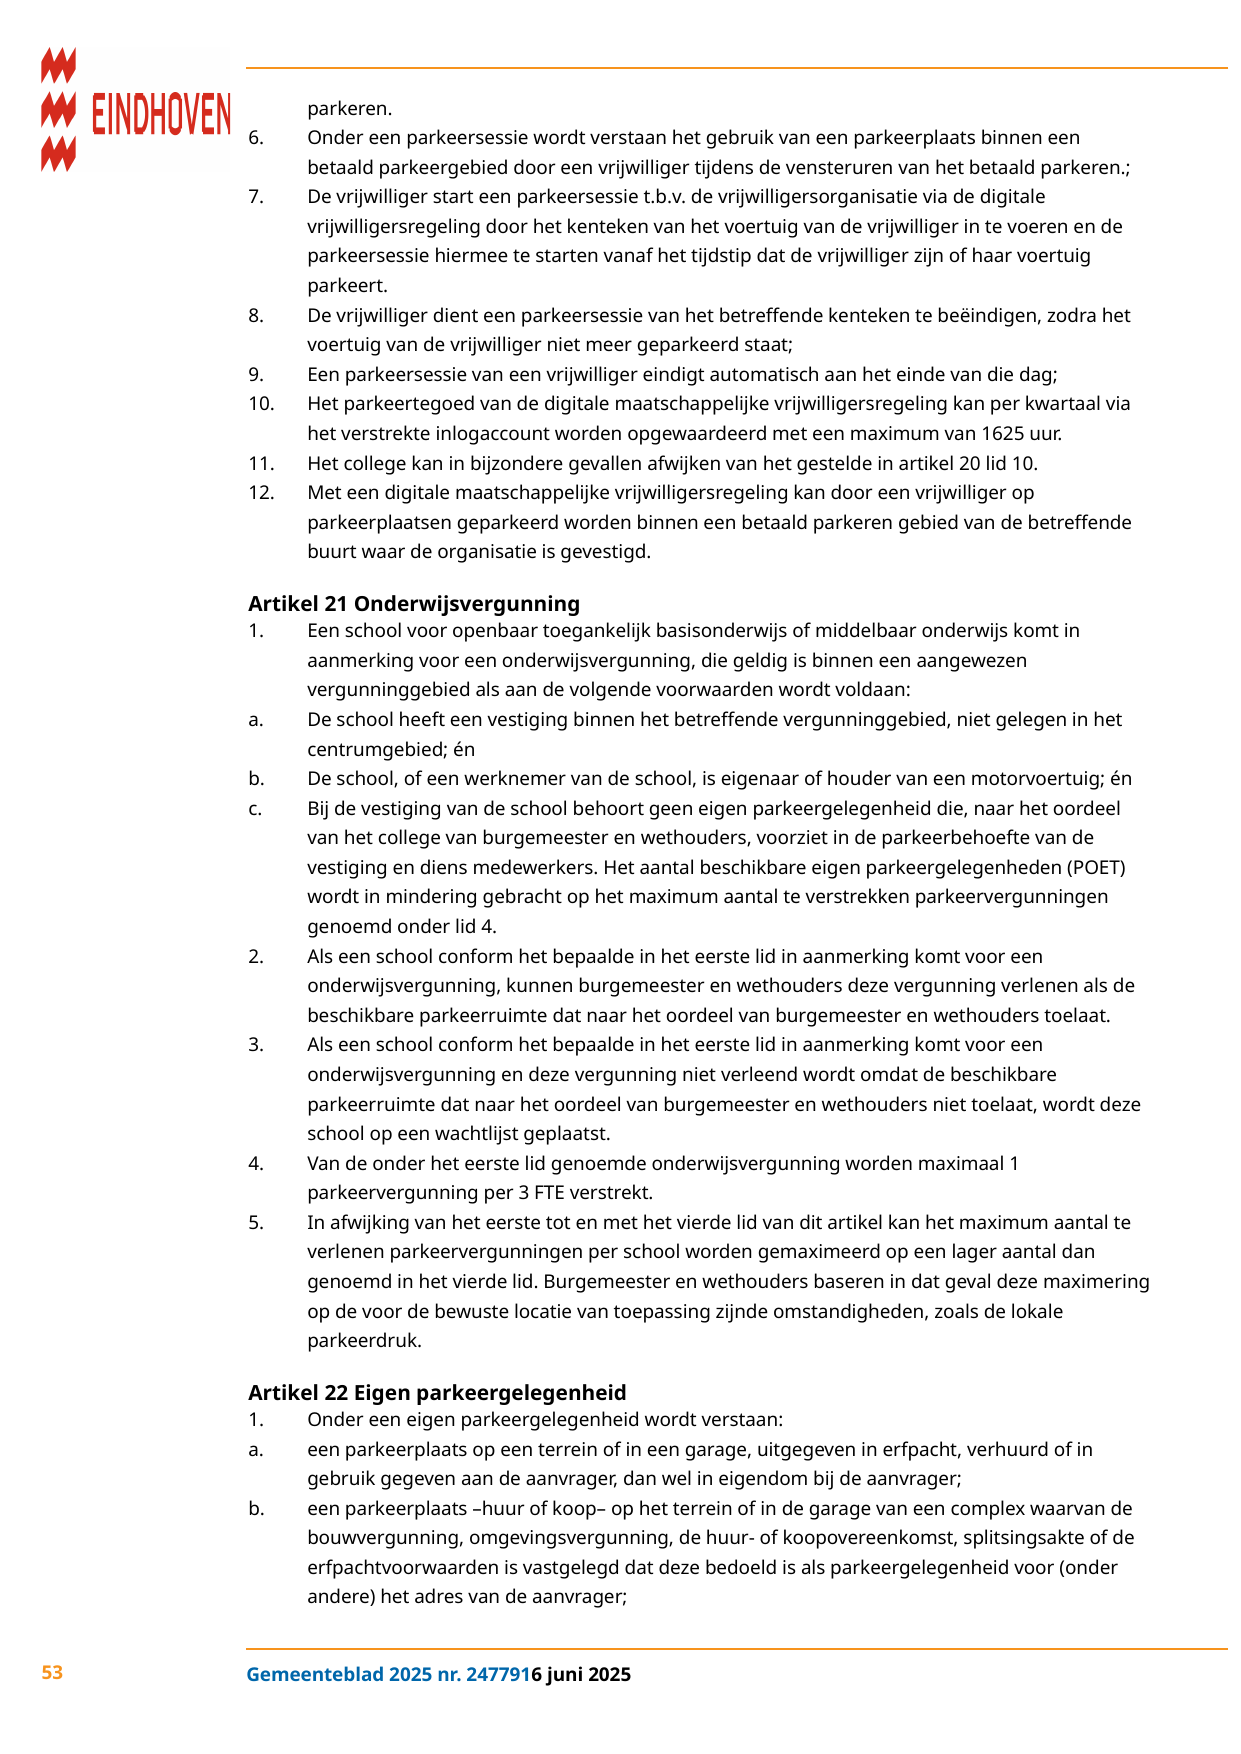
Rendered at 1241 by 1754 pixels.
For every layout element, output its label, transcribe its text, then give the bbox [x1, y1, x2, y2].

text Artikel 22 Eigen parkeergelegenheid [248, 1378, 1152, 1406]
list Onder een parkeersessie wordt verstaan het gebruik van een parkeerplaats binnen een betaald parkeergebied door een vrijwilliger tijdens de vensteruren van het betaald parkeren.; [248, 124, 1152, 180]
list Het parkeertegoed van de digitale maatschappelijke vrijwilligersregeling kan per kwartaal via het verstrekte inlogaccount worden opgewaardeerd met een maximum van 1625 uur. [248, 391, 1152, 446]
list De vrijwilliger dient een parkeersessie van het betreffende kenteken te beëindigen, zodra het voertuig van de vrijwilliger niet meer geparkeerd staat; [248, 302, 1152, 357]
list Met een digitale maatschappelijke vrijwilligersregeling kan door een vrijwilliger op parkeerplaatsen geparkeerd worden binnen een betaald parkeren gebied van de betreffende buurt waar de organisatie is gevestigd. [248, 479, 1152, 564]
list Als een school conform het bepaalde in het eerste lid in aanmerking komt voor een onderwijsvergunning, kunnen burgemeester en wethouders deze vergunning verlenen als de beschikbare parkeerruimte dat naar het oordeel van burgemeester en wethouders toelaat. [248, 943, 1152, 1028]
list Van de onder het eerste lid genoemde onderwijsvergunning worden maximaal 1 parkeervergunning per 3 FTE verstrekt. [248, 1150, 1152, 1205]
list De school, of een werknemer van de school, is eigenaar of houder van een motorvoertuig; én [248, 765, 1152, 791]
list Het college kan in bijzondere gevallen afwijken van het gestelde in artikel 20 lid 10. [248, 450, 1152, 476]
picture [41, 47, 231, 172]
list Onder een eigen parkeergelegenheid wordt verstaan: [248, 1406, 1152, 1432]
list een parkeerplaats op een terrein of in een garage, uitgegeven in erfpacht, verhuurd of in gebruik gegeven aan de aanvrager, dan wel in eigendom bij de aanvrager; [248, 1436, 1152, 1491]
text Artikel 21 Onderwijsvergunning [248, 589, 1152, 617]
list De vrijwilliger start een parkeersessie t.b.v. de vrijwilligersorganisatie via de digitale vrijwilligersregeling door het kenteken van het voertuig van de vrijwilliger in te voeren en de parkeersessie hiermee te starten vanaf het tijdstip dat de vrijwilliger zijn of haar voertuig parkeert. [248, 183, 1152, 298]
list De school heeft een vestiging binnen het betreffende vergunninggebied, niet gelegen in het centrumgebied; én [248, 706, 1152, 761]
list Als een school conform het bepaalde in het eerste lid in aanmerking komt voor een onderwijsvergunning en deze vergunning niet verleend wordt omdat de beschikbare parkeerruimte dat naar het oordeel van burgemeester en wethouders niet toelaat, wordt deze school op een wachtlijst geplaatst. [248, 1032, 1152, 1146]
list Bij de vestiging van de school behoort geen eigen parkeergelegenheid die, naar het oordeel van het college van burgemeester en wethouders, voorziet in de parkeerbehoefte van de vestiging en diens medewerkers. Het aantal beschikbare eigen parkeergelegenheden (POET) wordt in mindering gebracht op het maximum aantal te verstrekken parkeervergunningen genoemd onder lid 4. [248, 795, 1152, 939]
list Een school voor openbaar toegankelijk basisonderwijs of middelbaar onderwijs komt in aanmerking voor een onderwijsvergunning, die geldig is binnen een aangewezen vergunninggebied als aan de volgende voorwaarden wordt voldaan: [248, 617, 1152, 702]
list een parkeerplaats –huur of koop– op het terrein of in de garage van een complex waarvan de bouwvergunning, omgevingsvergunning, de huur- of koopovereenkomst, splitsingsakte of de erfpachtvoorwaarden is vastgelegd dat deze bedoeld is als parkeergelegenheid voor (onder andere) het adres van de aanvrager; [248, 1495, 1152, 1609]
list parkeren. [248, 95, 1152, 121]
list Een parkeersessie van een vrijwilliger eindigt automatisch aan het einde van die dag; [248, 361, 1152, 387]
list In afwijking van het eerste tot en met het vierde lid van dit artikel kan het maximum aantal te verlenen parkeervergunningen per school worden gemaximeerd op een lager aantal dan genoemd in het vierde lid. Burgemeester en wethouders baseren in dat geval deze maximering op de voor de bewuste locatie van toepassing zijnde omstandigheden, zoals de lokale parkeerdruk. [248, 1209, 1152, 1353]
